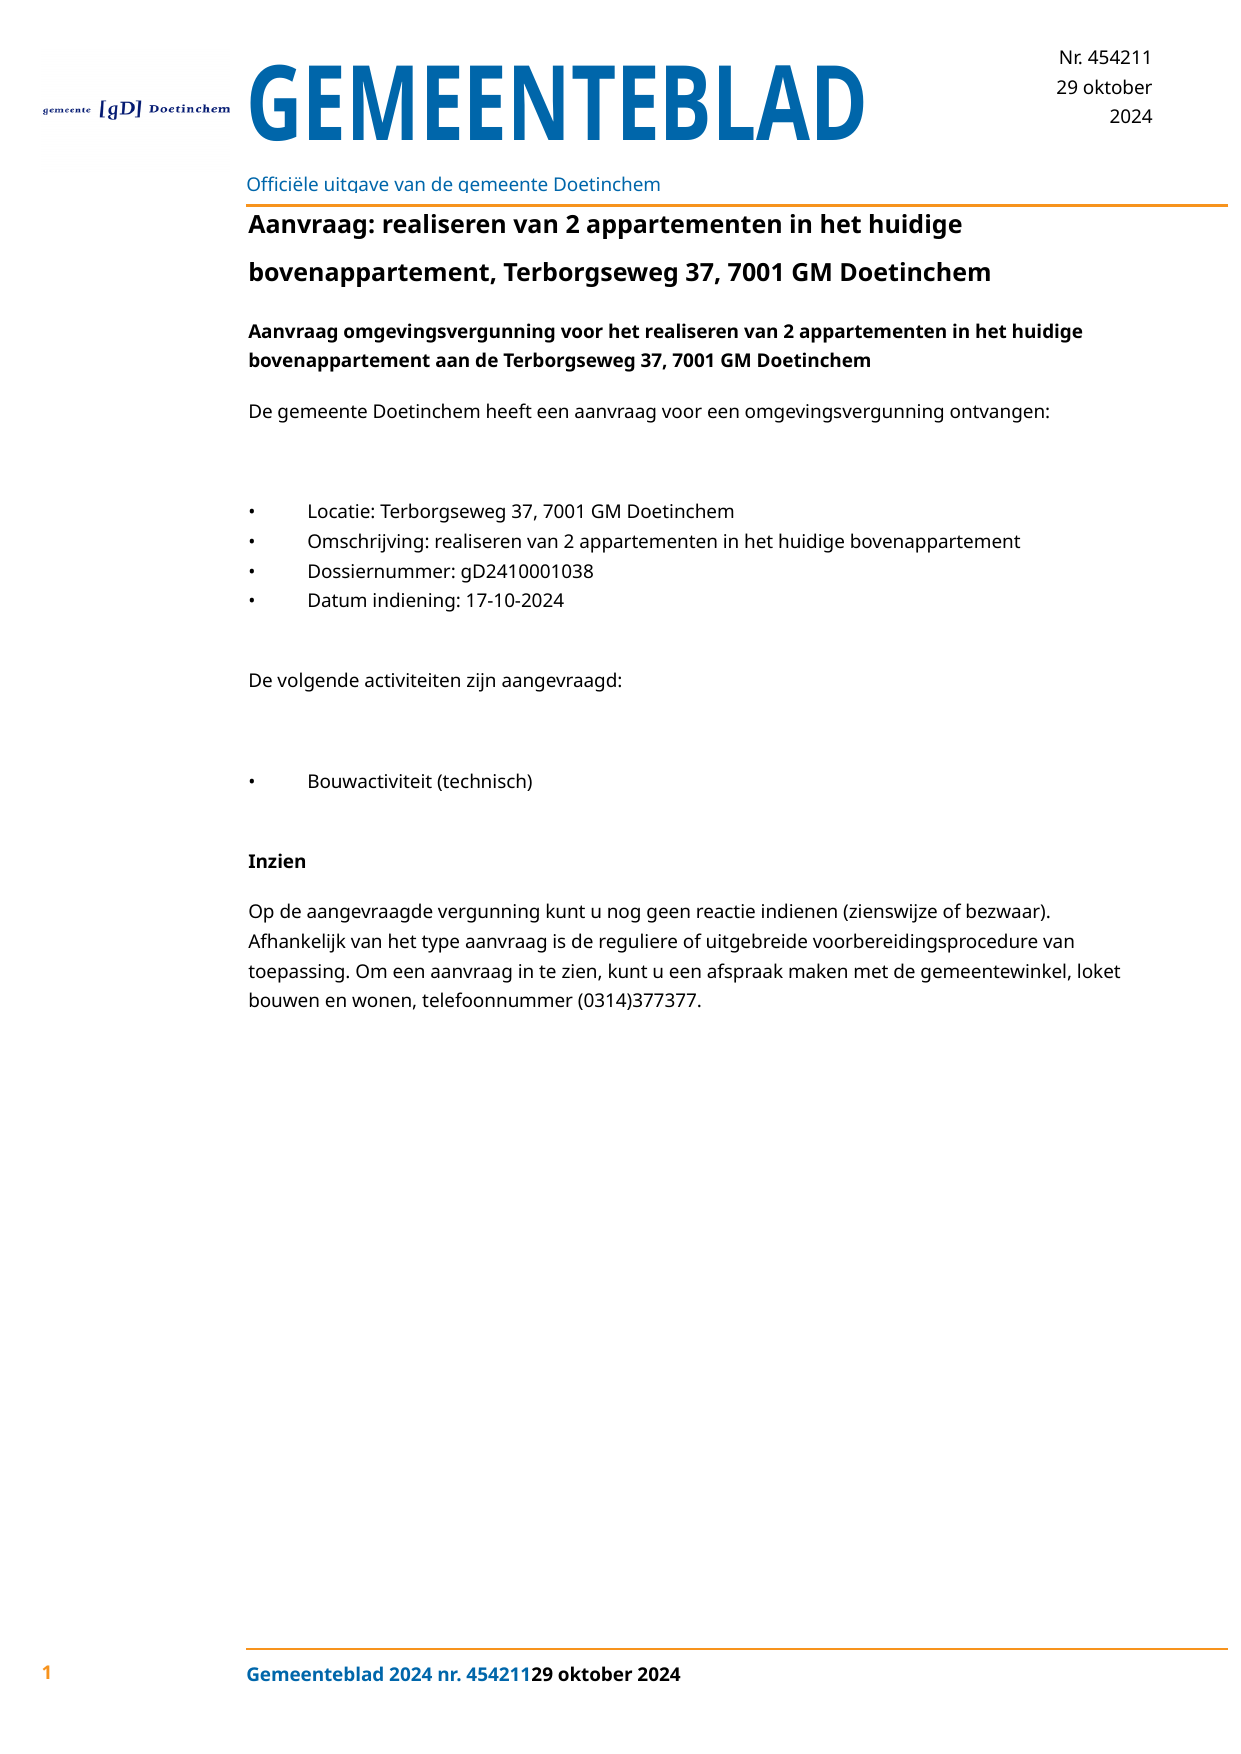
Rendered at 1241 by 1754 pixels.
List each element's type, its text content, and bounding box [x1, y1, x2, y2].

list Dossiernummer: gD2410001038 [248, 558, 1152, 584]
text De volgende activiteiten zijn aangevraagd: [248, 667, 1152, 693]
list Locatie: Terborgseweg 37, 7001 GM Doetinchem [248, 499, 1152, 524]
text Inzien [248, 848, 1152, 874]
list Omschrijving: realiseren van 2 appartementen in het huidige bovenappartement [248, 528, 1152, 554]
text Aanvraag omgevingsvergunning voor het realiseren van 2 appartementen in het huidige bovenappartement aan de Terborgseweg 37, 7001 GM Doetinchem [248, 318, 1152, 373]
text Aanvraag: realiseren van 2 appartementen in het huidige bovenappartement, Terborgseweg 37, 7001 GM Doetinchem [248, 207, 1152, 288]
picture [41, 47, 231, 172]
text De gemeente Doetinchem heeft een aanvraag voor een omgevingsvergunning ontvangen: [248, 398, 1152, 424]
list Datum indiening: 17-10-2024 [248, 587, 1152, 613]
text Op de aangevraagde vergunning kunt u nog geen reactie indienen (zienswijze of bezwaar). Afhankelijk van het type aanvraag is de reguliere of uitgebreide voorbereidingsprocedure van toepassing. Om een aanvraag in te zien, kunt u een afspraak maken met de gemeentewinkel, loket bouwen en wonen, telefoonnummer (0314)377377. [248, 899, 1152, 1013]
list Bouwactiviteit (technisch) [248, 768, 1152, 794]
